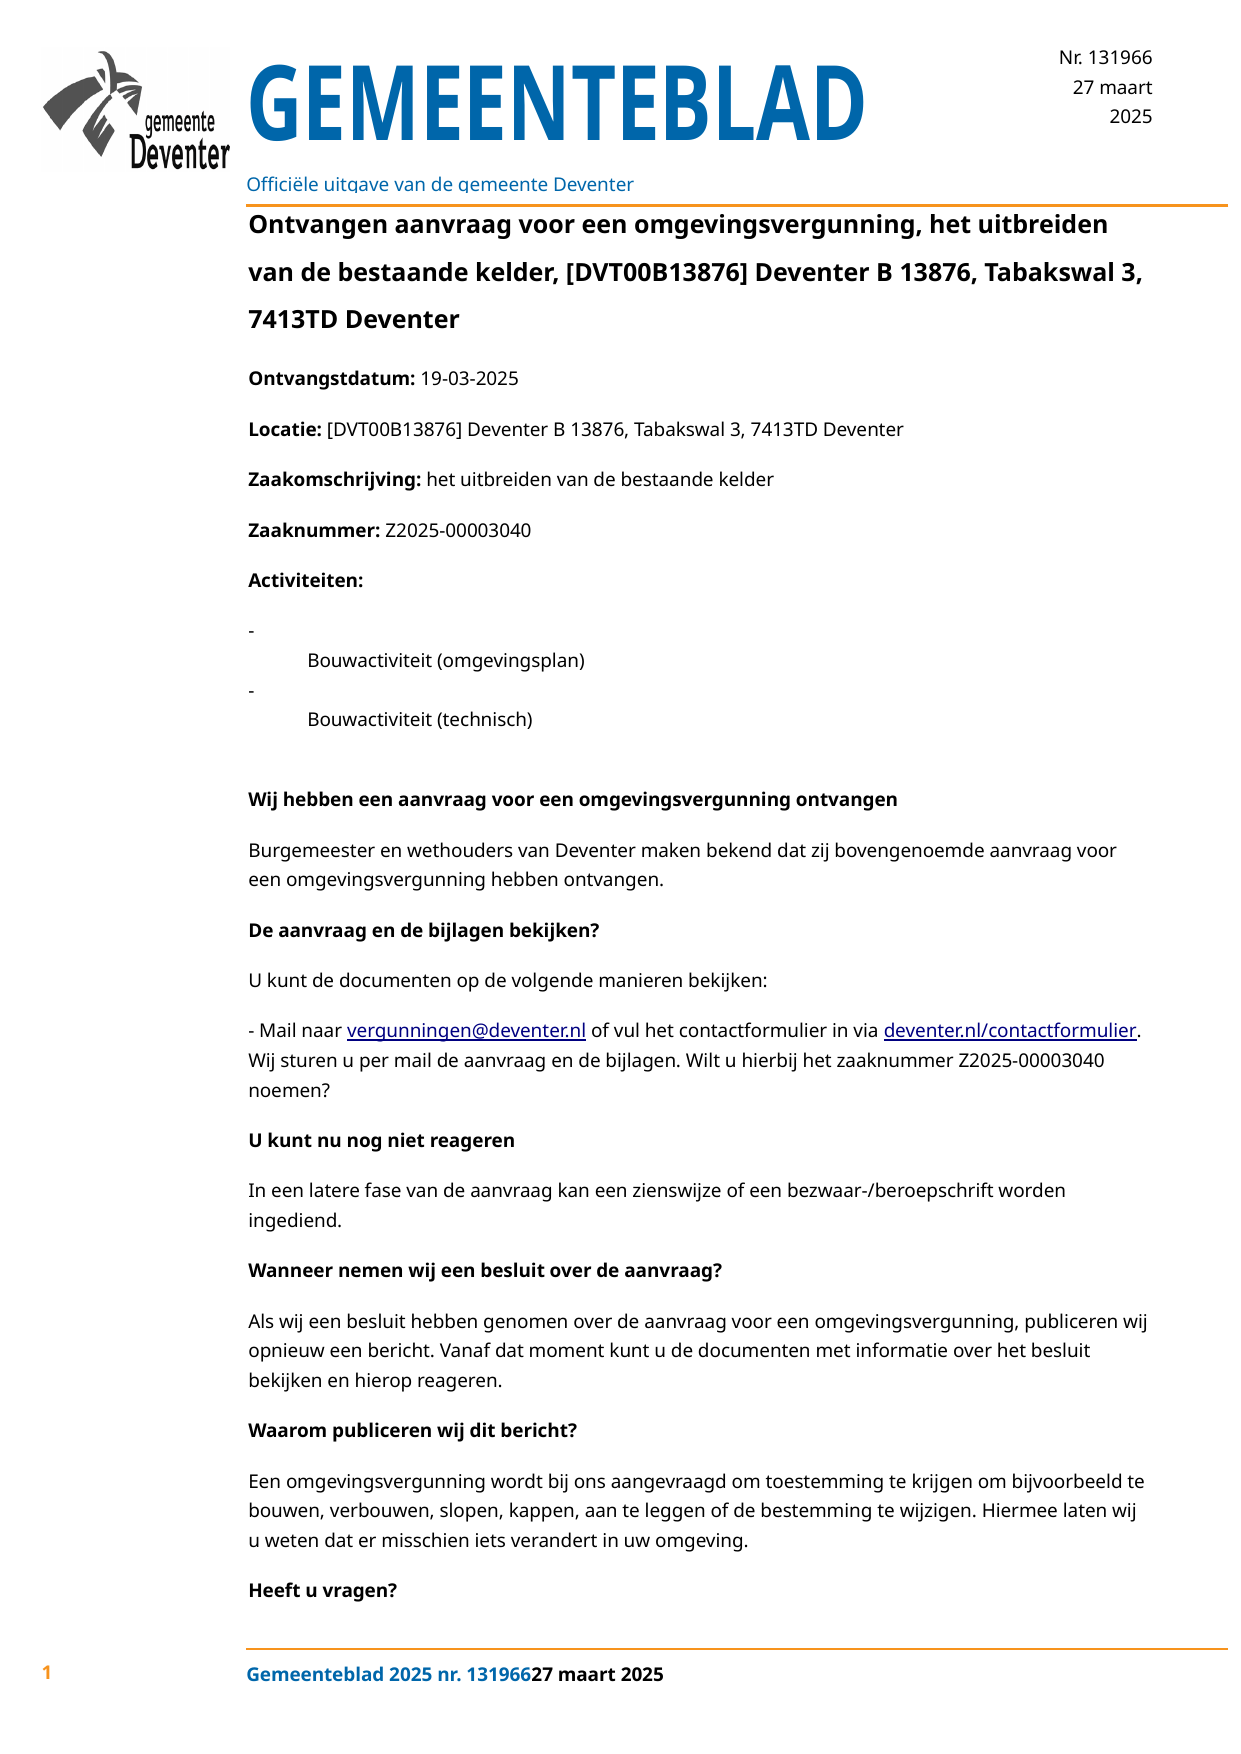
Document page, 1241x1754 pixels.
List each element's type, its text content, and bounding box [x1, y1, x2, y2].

text Ontvangen aanvraag voor een omgevingsvergunning, het uitbreiden van de bestaande kelder, [DVT00B13876] Deventer B 13876, Tabakswal 3, 7413TD Deventer [248, 207, 1152, 336]
text Activiteiten: [248, 567, 1152, 593]
text Heeft u vragen? [248, 1578, 1152, 1603]
text De aanvraag en de bijlagen bekijken? [248, 917, 1152, 942]
text Locatie: [DVT00B13876] Deventer B 13876, Tabakswal 3, 7413TD Deventer [248, 416, 1152, 442]
picture [41, 47, 231, 172]
list Bouwactiviteit (technisch) [248, 706, 1152, 732]
text U kunt de documenten op de volgende manieren bekijken: [248, 967, 1152, 993]
text Als wij een besluit hebben genomen over de aanvraag voor een omgevingsvergunning, publiceren wij opnieuw een bericht. Vanaf dat moment kunt u de documenten met informatie over het besluit bekijken en hierop reageren. [248, 1308, 1152, 1393]
text Zaaknummer: Z2025-00003040 [248, 517, 1152, 542]
text Wij hebben een aanvraag voor een omgevingsvergunning ontvangen [248, 786, 1152, 812]
text Ontvangstdatum: 19-03-2025 [248, 366, 1152, 391]
list Bouwactiviteit (omgevingsplan) [248, 647, 1152, 673]
text U kunt nu nog niet reageren [248, 1127, 1152, 1153]
text Waarom publiceren wij dit bericht? [248, 1418, 1152, 1443]
text Burgemeester en wethouders van Deventer maken bekend dat zij bovengenoemde aanvraag voor een omgevingsvergunning hebben ontvangen. [248, 837, 1152, 892]
text Een omgevingsvergunning wordt bij ons aangevraagd om toestemming te krijgen om bijvoorbeeld te bouwen, verbouwen, slopen, kappen, aan te leggen of de bestemming te wijzigen. Hiermee laten wij u weten dat er misschien iets verandert in uw omgeving. [248, 1468, 1152, 1553]
text - Mail naar vergunningen@deventer.nl of vul het contactformulier in via deventer.nl/contactformulier. Wij sturen u per mail de aanvraag en de bijlagen. Wilt u hierbij het zaaknummer Z2025-00003040 noemen? [248, 1018, 1152, 1102]
text Zaakomschrijving: het uitbreiden van de bestaande kelder [248, 466, 1152, 492]
text In een latere fase van de aanvraag kan een zienswijze of een bezwaar-/beroepschrift worden ingediend. [248, 1178, 1152, 1233]
text Wanneer nemen wij een besluit over de aanvraag? [248, 1258, 1152, 1283]
